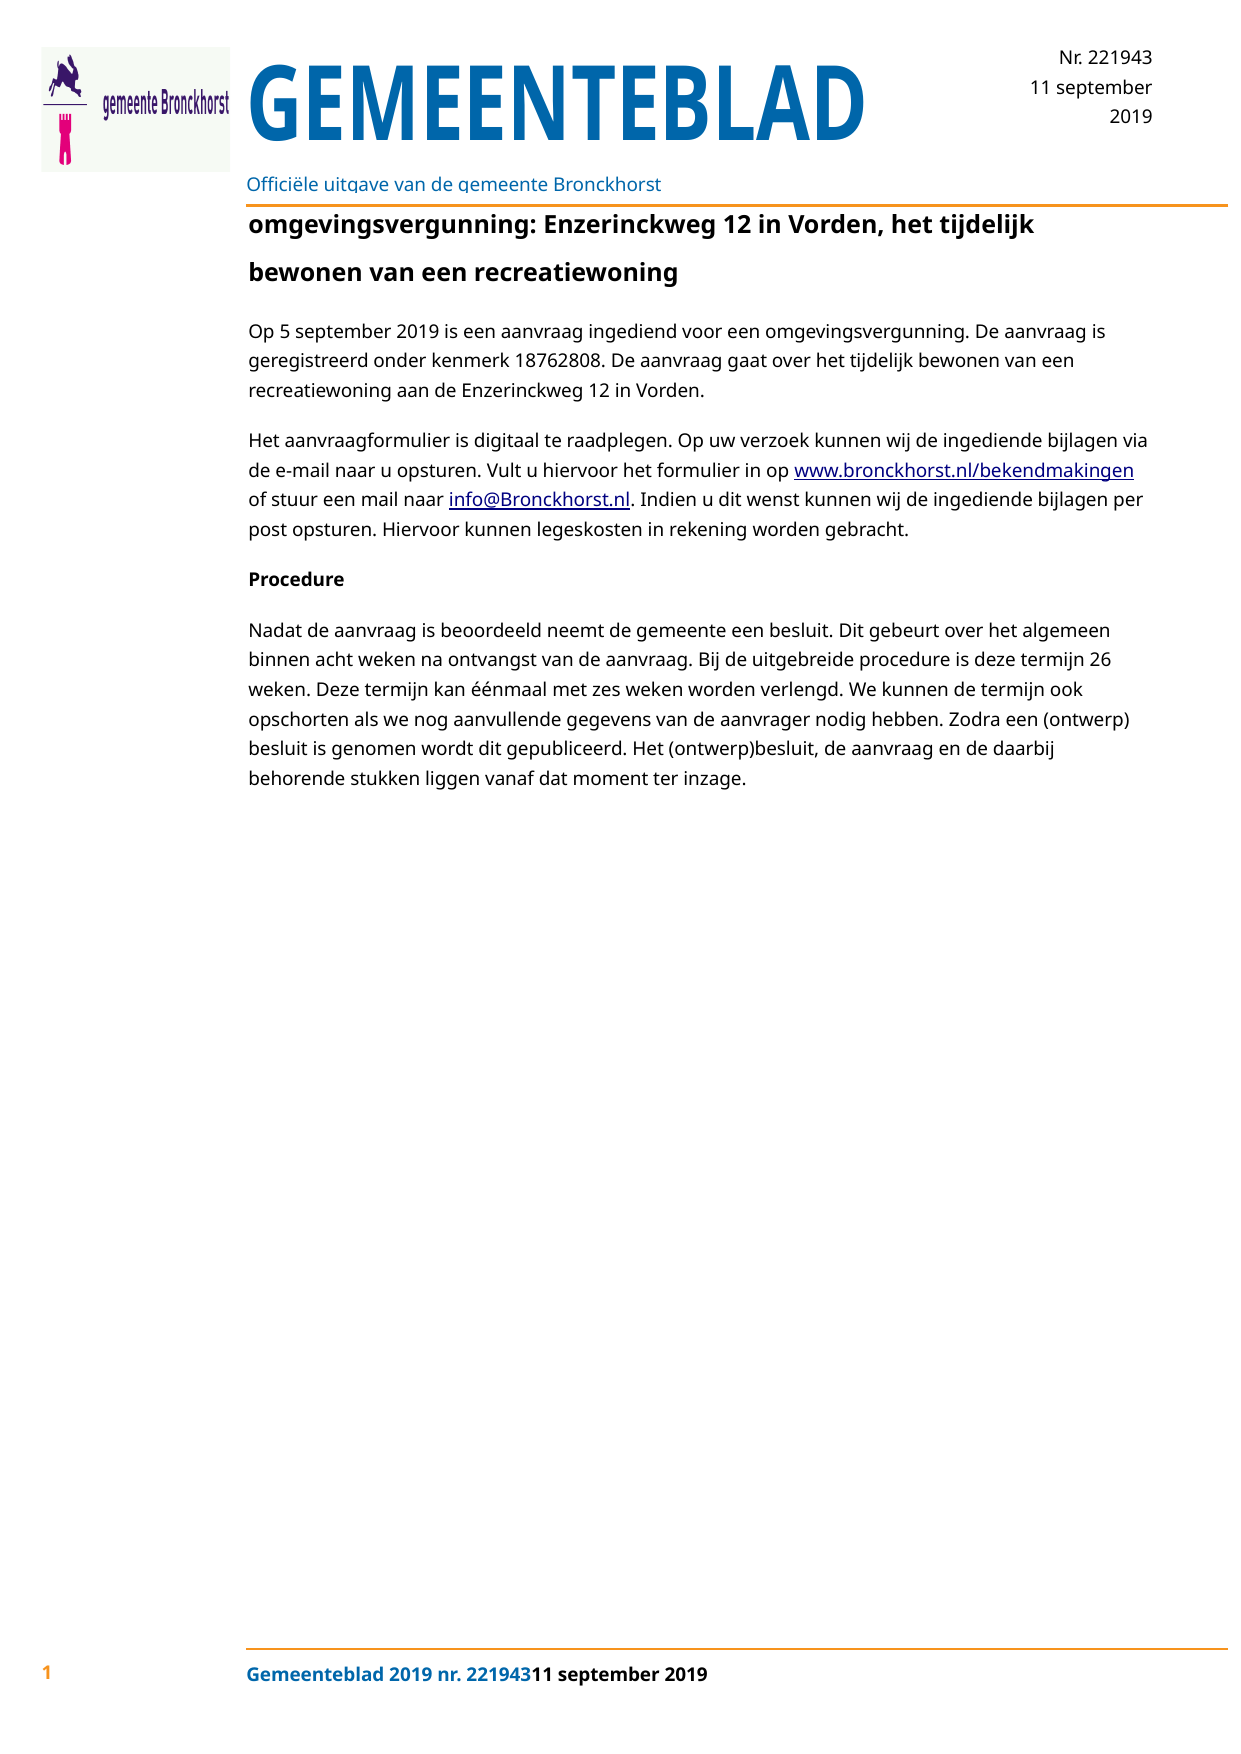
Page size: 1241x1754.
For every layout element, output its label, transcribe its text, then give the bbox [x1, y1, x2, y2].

text omgevingsvergunning: Enzerinckweg 12 in Vorden, het tijdelijk bewonen van een recreatiewoning [248, 207, 1152, 288]
text Het aanvraagformulier is digitaal te raadplegen. Op uw verzoek kunnen wij de ingediende bijlagen via de e-mail naar u opsturen. Vult u hiervoor het formulier in op www.bronckhorst.nl/bekendmakingen of stuur een mail naar info@Bronckhorst.nl. Indien u dit wenst kunnen wij de ingediende bijlagen per post opsturen. Hiervoor kunnen legeskosten in rekening worden gebracht. [248, 427, 1152, 542]
picture [41, 47, 231, 172]
text Nadat de aanvraag is beoordeeld neemt de gemeente een besluit. Dit gebeurt over het algemeen binnen acht weken na ontvangst van de aanvraag. Bij de uitgebreide procedure is deze termijn 26 weken. Deze termijn kan éénmaal met zes weken worden verlengd. We kunnen de termijn ook opschorten als we nog aanvullende gegevens van de aanvrager nodig hebben. Zodra een (ontwerp) besluit is genomen wordt dit gepubliceerd. Het (ontwerp)besluit, de aanvraag en de daarbij behorende stukken liggen vanaf dat moment ter inzage. [248, 617, 1152, 791]
text Op 5 september 2019 is een aanvraag ingediend voor een omgevingsvergunning. De aanvraag is geregistreerd onder kenmerk 18762808. De aanvraag gaat over het tijdelijk bewonen van een recreatiewoning aan de Enzerinckweg 12 in Vorden. [248, 318, 1152, 403]
text Procedure [248, 567, 1152, 592]
